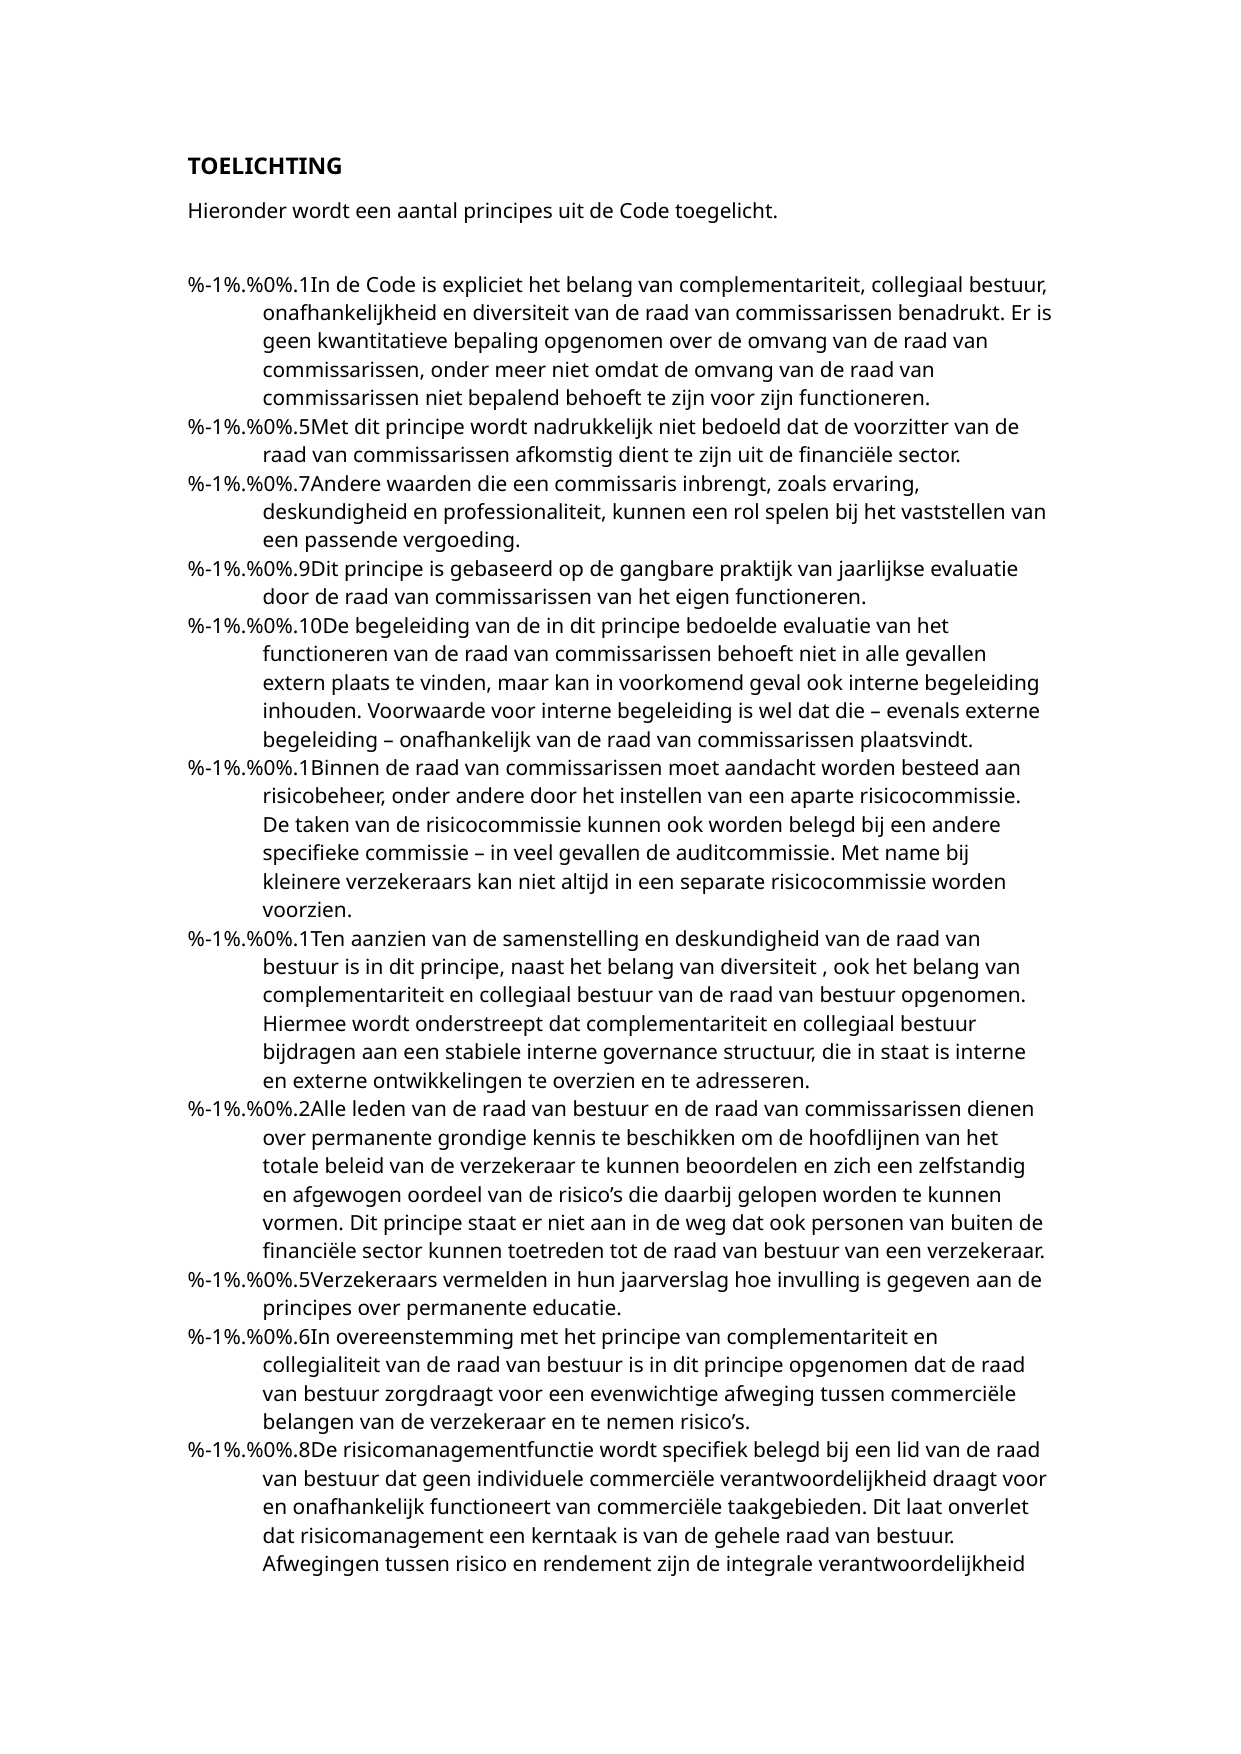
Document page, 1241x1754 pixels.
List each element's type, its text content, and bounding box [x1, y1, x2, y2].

list De risicomanagementfunctie wordt specifiek belegd bij een lid van de raad van bestuur dat geen individuele commerciële verantwoordelijkheid draagt voor en onafhankelijk functioneert van commerciële taakgebieden. Dit laat onverlet dat risicomanagement een kerntaak is van de gehele raad van bestuur. Afwegingen tussen risico en rendement zijn de integrale verantwoordelijkheid [187, 1436, 1053, 1578]
list Verzekeraars vermelden in hun jaarverslag hoe invulling is gegeven aan de principes over permanente educatie. [187, 1265, 1053, 1322]
list Alle leden van de raad van bestuur en de raad van commissarissen dienen over permanente grondige kennis te beschikken om de hoofdlijnen van het totale beleid van de verzekeraar te kunnen beoordelen en zich een zelfstandig en afgewogen oordeel van de risico’s die daarbij gelopen worden te kunnen vormen. Dit principe staat er niet aan in de weg dat ook personen van buiten de financiële sector kunnen toetreden tot de raad van bestuur van een verzekeraar. [187, 1094, 1053, 1265]
subtitle TOELICHTING [187, 150, 1053, 181]
list Dit principe is gebaseerd op de gangbare praktijk van jaarlijkse evaluatie door de raad van commissarissen van het eigen functioneren. [187, 554, 1053, 611]
list Met dit principe wordt nadrukkelijk niet bedoeld dat de voorzitter van de raad van commissarissen afkomstig dient te zijn uit de financiële sector. [187, 412, 1053, 469]
list In overeenstemming met het principe van complementariteit en collegialiteit van de raad van bestuur is in dit principe opgenomen dat de raad van bestuur zorgdraagt voor een evenwichtige afweging tussen commerciële belangen van de verzekeraar en te nemen risico’s. [187, 1322, 1053, 1436]
list Andere waarden die een commissaris inbrengt, zoals ervaring, deskundigheid en professionaliteit, kunnen een rol spelen bij het vaststellen van een passende vergoeding. [187, 469, 1053, 554]
list Ten aanzien van de samenstelling en deskundigheid van de raad van bestuur is in dit principe, naast het belang van diversiteit , ook het belang van complementariteit en collegiaal bestuur van de raad van bestuur opgenomen. Hiermee wordt onderstreept dat complementariteit en collegiaal bestuur bijdragen aan een stabiele interne governance structuur, die in staat is interne en externe ontwikkelingen te overzien en te adresseren. [187, 924, 1053, 1094]
list De begeleiding van de in dit principe bedoelde evaluatie van het functioneren van de raad van commissarissen behoeft niet in alle gevallen extern plaats te vinden, maar kan in voorkomend geval ook interne begeleiding inhouden. Voorwaarde voor interne begeleiding is wel dat die – evenals externe begeleiding – onafhankelijk van de raad van commissarissen plaatsvindt. [187, 611, 1053, 753]
text Hieronder wordt een aantal principes uit de Code toegelicht. [187, 196, 1053, 225]
list Binnen de raad van commissarissen moet aandacht worden besteed aan risicobeheer, onder andere door het instellen van een aparte risicocommissie. De taken van de risicocommissie kunnen ook worden belegd bij een andere specifieke commissie – in veel gevallen de auditcommissie. Met name bij kleinere verzekeraars kan niet altijd in een separate risicocommissie worden voorzien. [187, 753, 1053, 924]
list In de Code is expliciet het belang van complementariteit, collegiaal bestuur, onafhankelijkheid en diversiteit van de raad van commissarissen benadrukt. Er is geen kwantitatieve bepaling opgenomen over de omvang van de raad van commissarissen, onder meer niet omdat de omvang van de raad van commissarissen niet bepalend behoeft te zijn voor zijn functioneren. [187, 270, 1053, 412]
